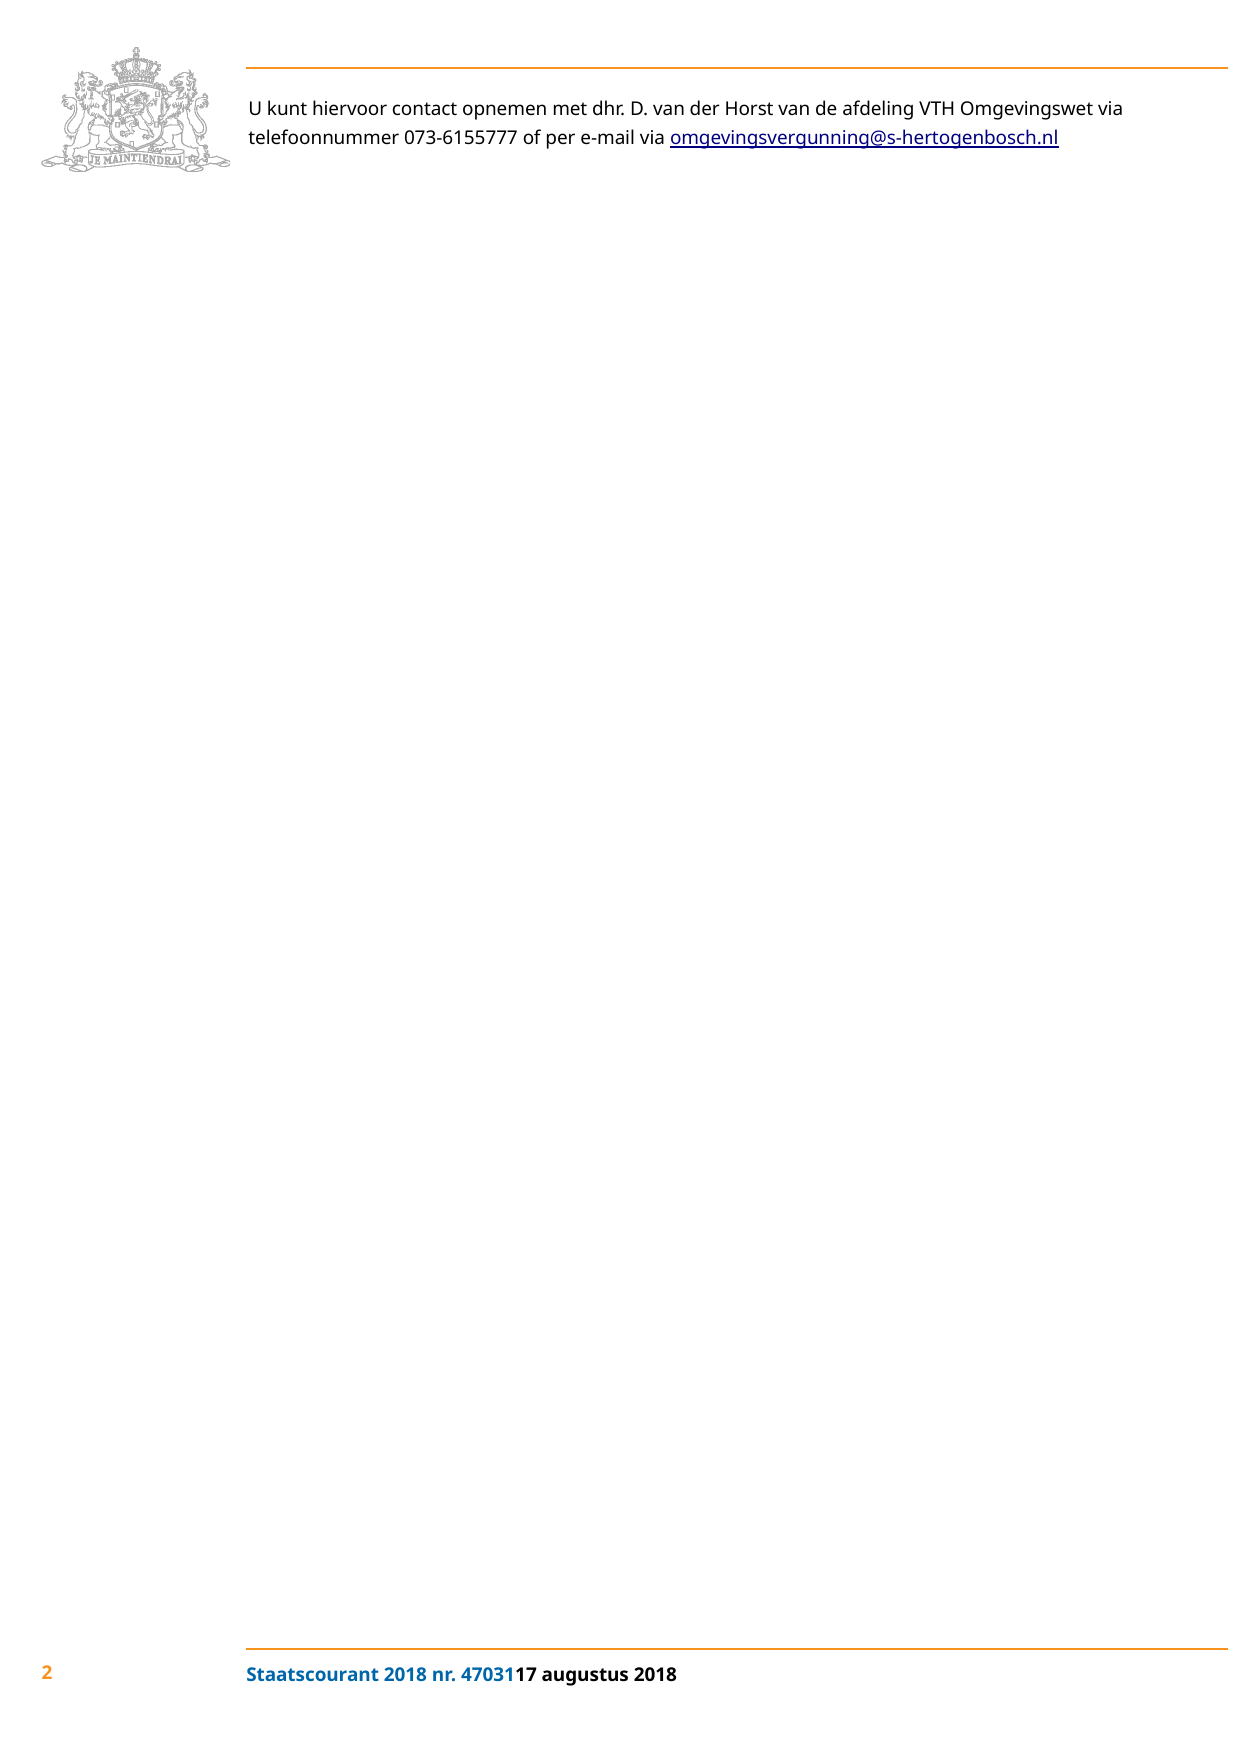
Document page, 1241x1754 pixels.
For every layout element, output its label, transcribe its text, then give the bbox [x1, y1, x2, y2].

picture [41, 47, 231, 172]
text U kunt hiervoor contact opnemen met dhr. D. van der Horst van de afdeling VTH Omgevingswet via telefoonnummer 073-6155777 of per e-mail via omgevingsvergunning@s-hertogenbosch.nl [248, 95, 1152, 150]
